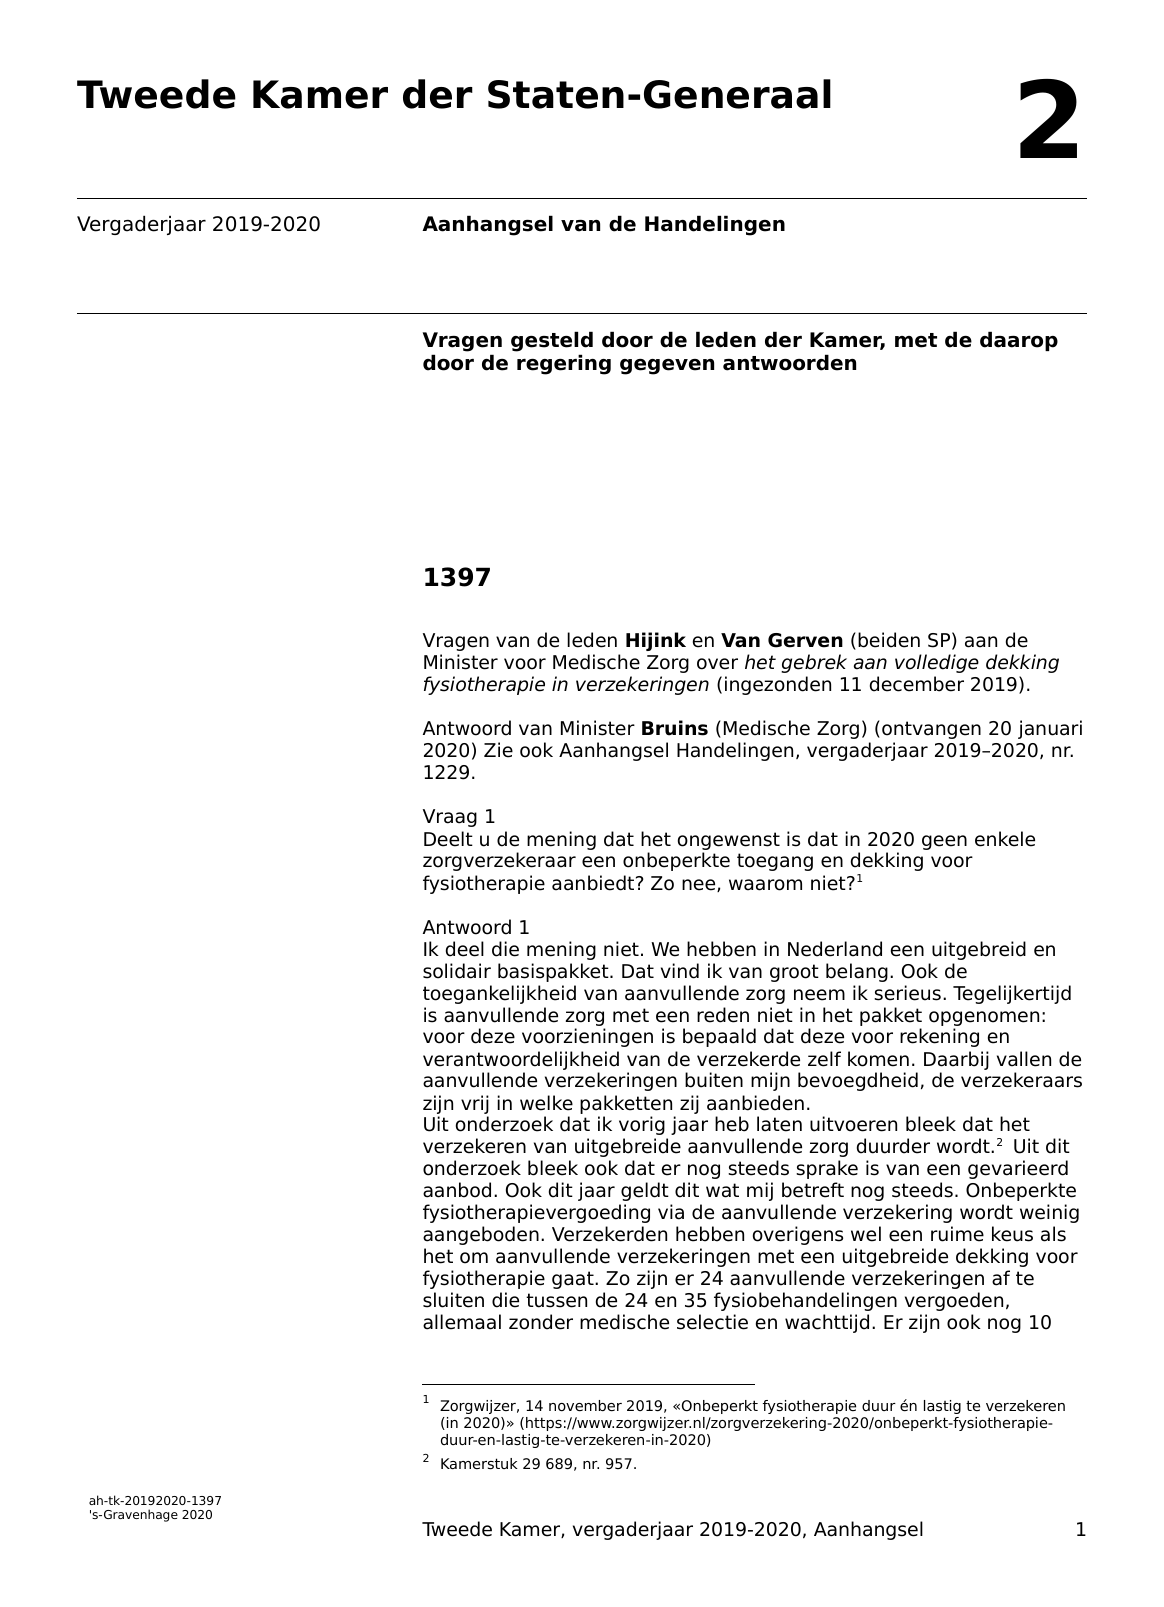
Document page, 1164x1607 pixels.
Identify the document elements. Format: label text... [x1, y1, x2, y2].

text ah-tk-20192020-1397 [88, 1494, 323, 1508]
table_cell Vergaderjaar 2019-2020 [77, 199, 422, 313]
text Antwoord van Minister Bruins (Medische Zorg) (ontvangen 20 januari 2020) Zie ook Aanhangsel Handelingen, vergaderjaar 2019–2020, nr. 1229. [422, 718, 1087, 784]
text Antwoord 1 [422, 917, 1087, 938]
text Uit onderzoek dat ik vorig jaar heb laten uitvoeren bleek dat het verzekeren van uitgebreide aanvullende zorg duurder wordt. Uit dit onderzoek bleek ook dat er nog steeds sprake is van een gevarieerd aanbod. Ook dit jaar geldt dit wat mij betreft nog steeds. Onbeperkte fysiotherapievergoeding via de aanvullende verzekering wordt weinig aangeboden. Verzekerden hebben overigens wel een ruime keus als het om aanvullende verzekeringen met een uitgebreide dekking voor fysiotherapie gaat. Zo zijn er 24 aanvullende verzekeringen af te sluiten die tussen de 24 en 35 fysiobehandelingen vergoeden, allemaal zonder medische selectie en wachttijd. Er zijn ook nog 10 [422, 1114, 1087, 1334]
text 1397 [422, 563, 1087, 592]
text 's-Gravenhage 2020 [88, 1508, 323, 1522]
table_header Tweede Kamer der Staten-Generaal [77, 59, 886, 198]
text Deelt u de mening dat het ongewenst is dat in 2020 geen enkele zorgverzekeraar een onbeperkte toegang en dekking voor fysiotherapie aanbiedt? Zo nee, waarom niet? [422, 828, 1087, 894]
table_cell Aanhangsel van de Handelingen [422, 199, 1087, 313]
table_cell Vragen gesteld door de leden der Kamer, met de daarop door de regering gegeven antwoorden [422, 314, 1087, 375]
text Kamerstuk 29 689, nr. 957. [422, 1452, 1087, 1474]
text Vraag 1 [422, 806, 1087, 828]
table_cell [77, 314, 422, 375]
text Vragen van de leden Hijink en Van Gerven (beiden SP) aan de Minister voor Medische Zorg over het gebrek aan volledige dekking fysiotherapie in verzekeringen (ingezonden 11 december 2019). [422, 630, 1087, 696]
text Zorgwijzer, 14 november 2019, «Onbeperkt fysiotherapie duur én lastig te verzekeren (in 2020)» (https://www.zorgwijzer.nl/zorgverzekering-2020/onbeperkt-fysiotherapie-duur-en-lastig-te-verzekeren-in-2020) [422, 1393, 1087, 1449]
table_header 2 [886, 59, 1087, 198]
text Ik deel die mening niet. We hebben in Nederland een uitgebreid en solidair basispakket. Dat vind ik van groot belang. Ook de toegankelijkheid van aanvullende zorg neem ik serieus. Tegelijkertijd is aanvullende zorg met een reden niet in het pakket opgenomen: voor deze voorzieningen is bepaald dat deze voor rekening en verantwoordelijkheid van de verzekerde zelf komen. Daarbij vallen de aanvullende verzekeringen buiten mijn bevoegdheid, de verzekeraars zijn vrij in welke pakketten zij aanbieden. [422, 938, 1087, 1114]
